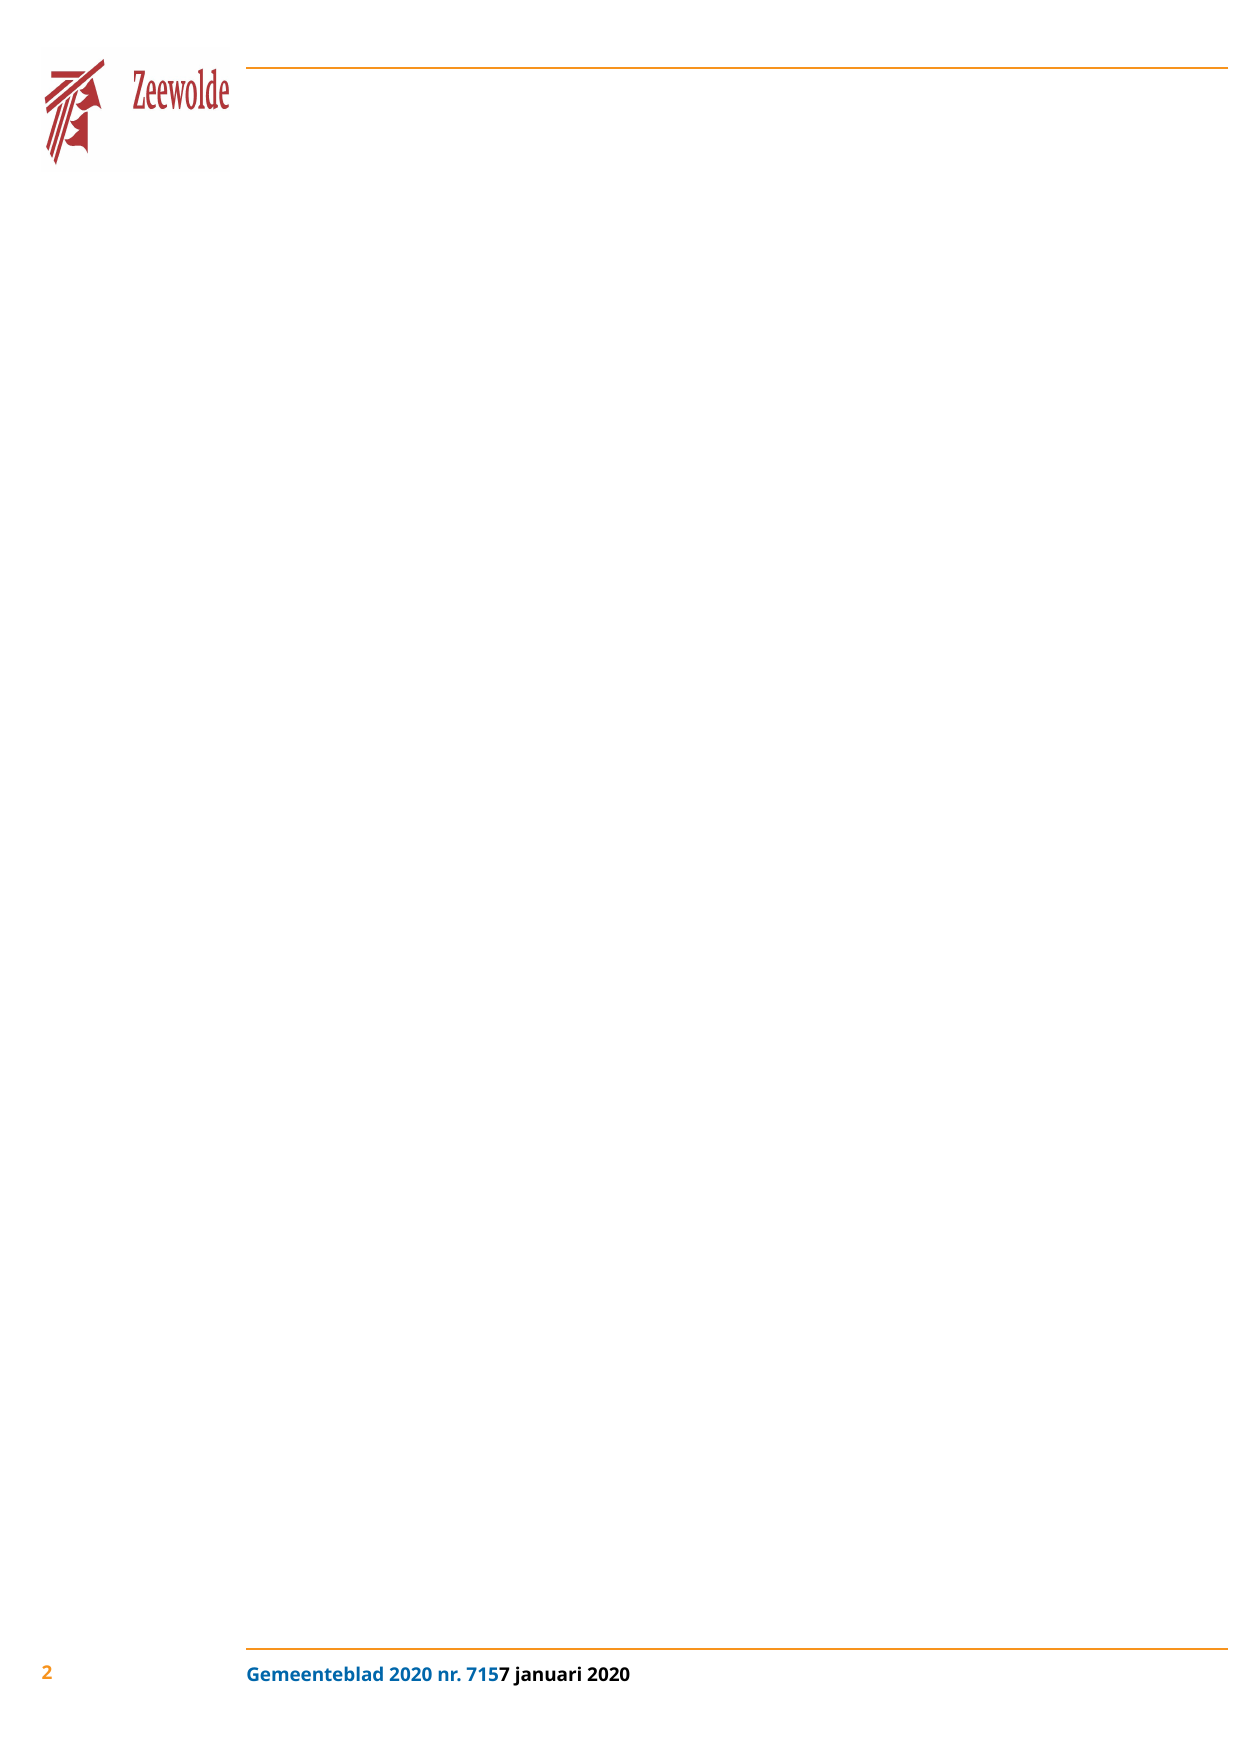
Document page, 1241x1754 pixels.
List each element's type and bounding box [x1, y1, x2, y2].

picture [41, 47, 231, 172]
